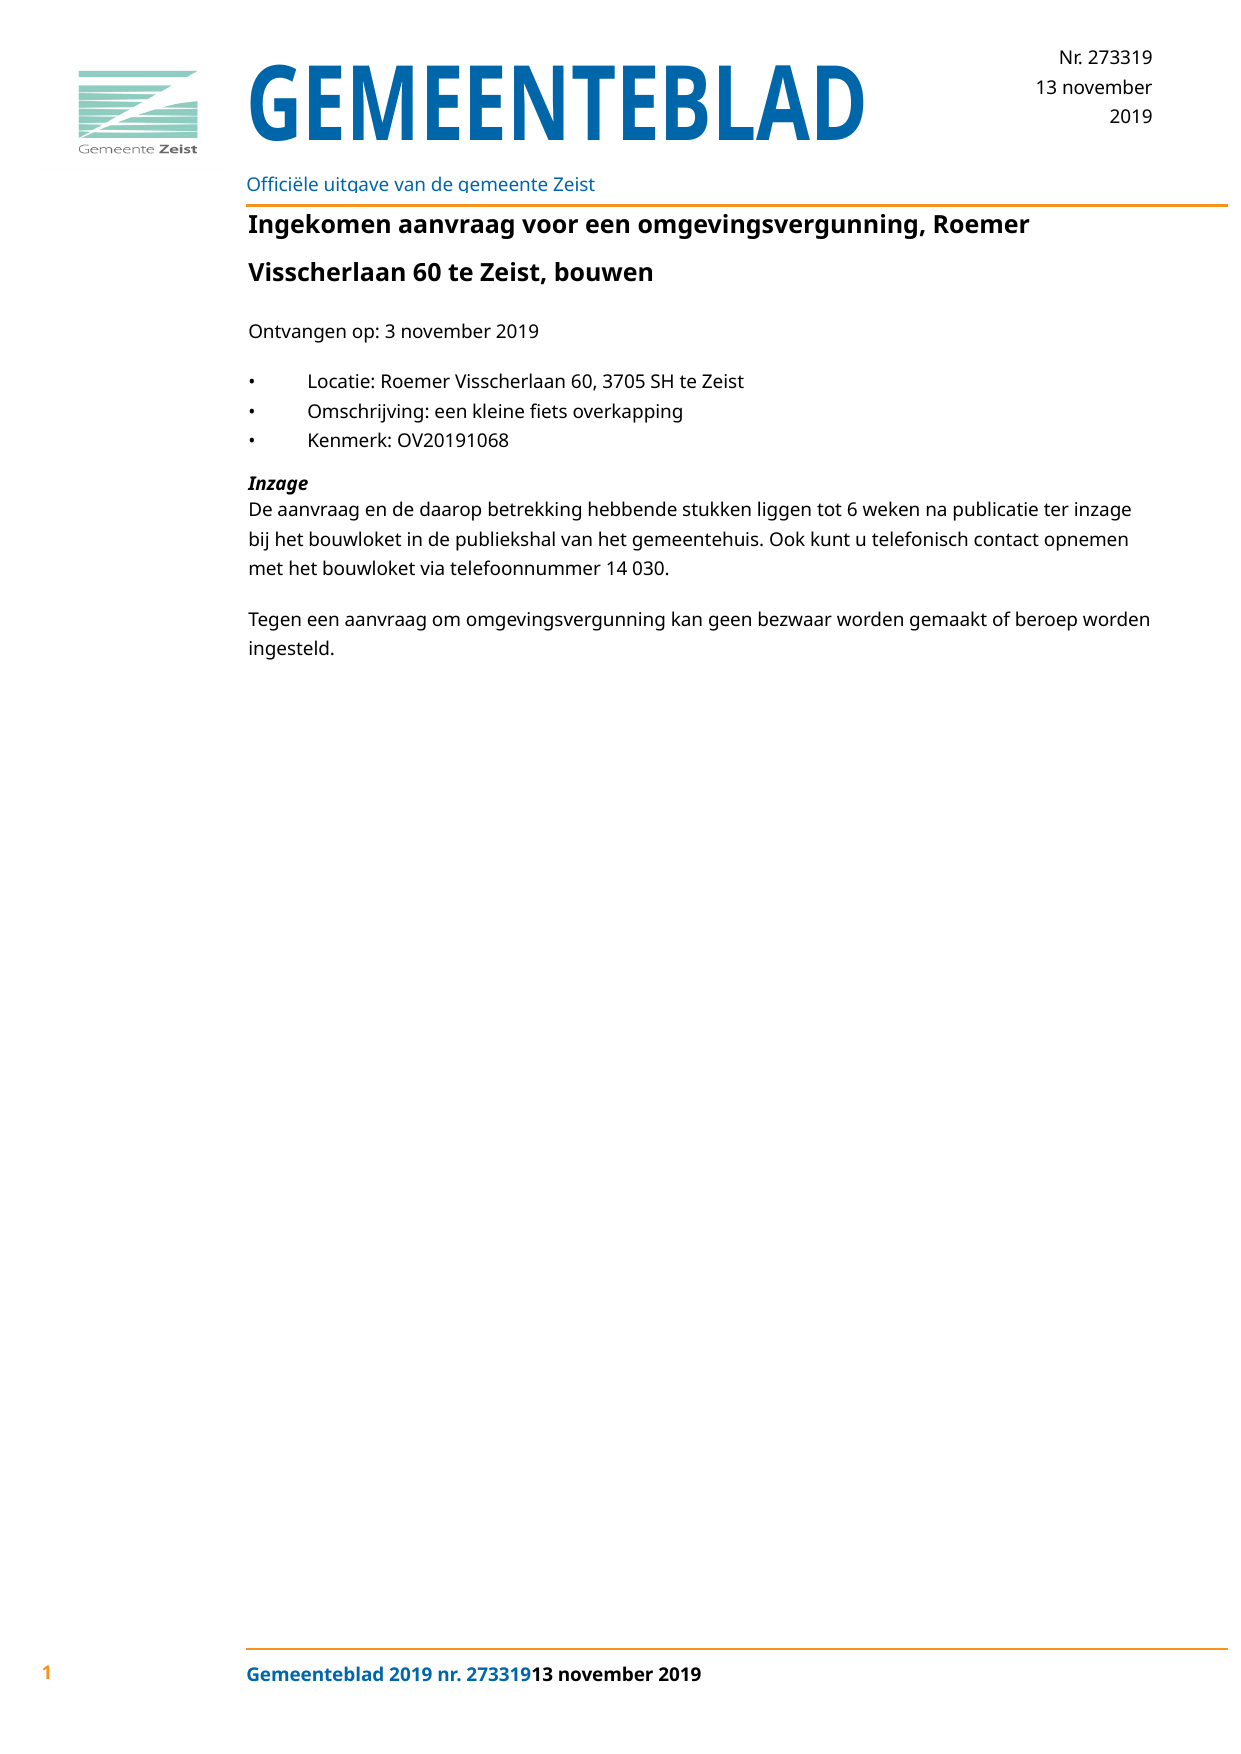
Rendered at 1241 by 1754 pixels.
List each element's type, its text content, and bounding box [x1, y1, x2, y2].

text Tegen een aanvraag om omgevingsvergunning kan geen bezwaar worden gemaakt of beroep worden ingesteld. [248, 606, 1152, 661]
list Kenmerk: OV20191068 [248, 427, 1152, 453]
picture [41, 47, 231, 172]
text Ontvangen op: 3 november 2019 [248, 318, 1152, 344]
text Ingekomen aanvraag voor een omgevingsvergunning, Roemer Visscherlaan 60 te Zeist, bouwen [248, 207, 1152, 288]
list Omschrijving: een kleine fiets overkapping [248, 398, 1152, 424]
text De aanvraag en de daarop betrekking hebbende stukken liggen tot 6 weken na publicatie ter inzage bij het bouwloket in de publiekshal van het gemeentehuis. Ook kunt u telefonisch contact opnemen met het bouwloket via telefoonnummer 14 030. [248, 496, 1152, 581]
text Inzage [248, 471, 1152, 496]
list Locatie: Roemer Visscherlaan 60, 3705 SH te Zeist [248, 368, 1152, 394]
